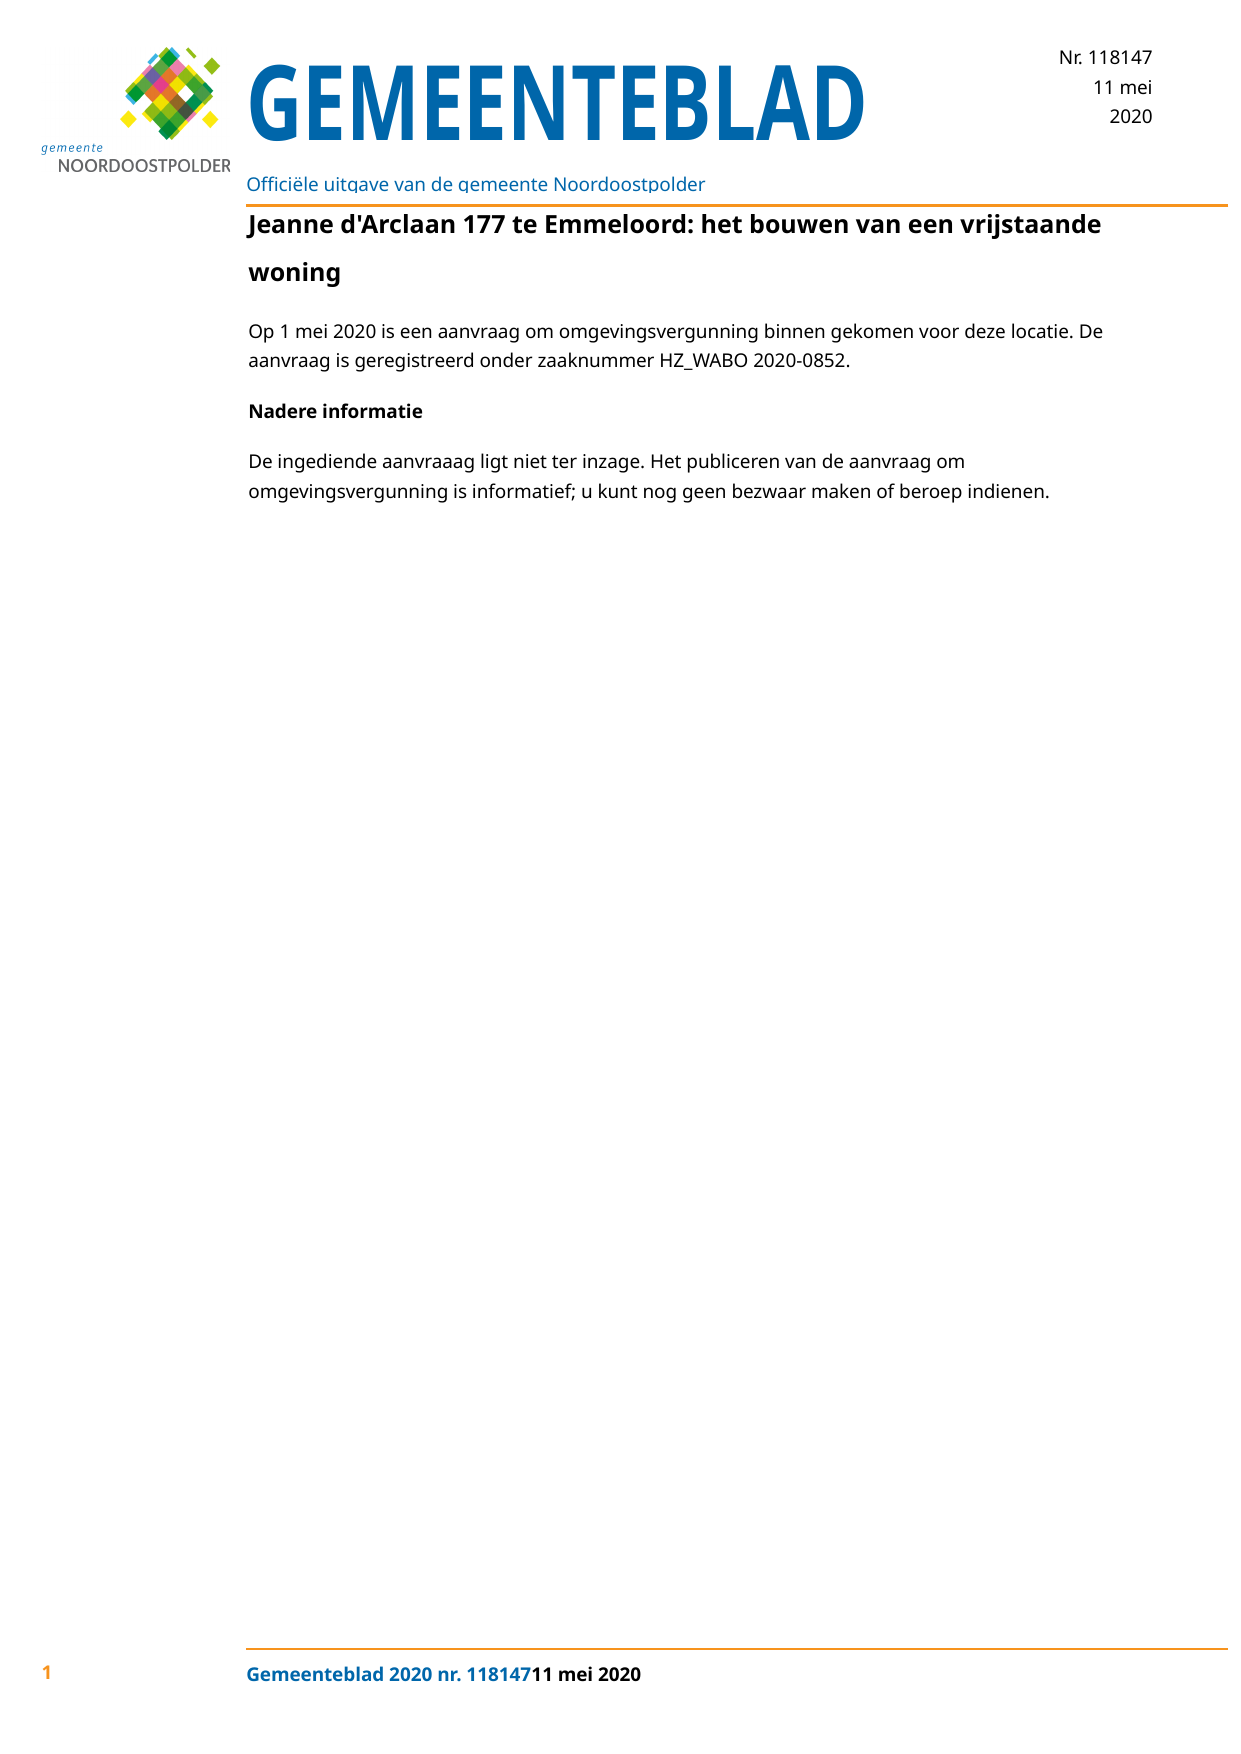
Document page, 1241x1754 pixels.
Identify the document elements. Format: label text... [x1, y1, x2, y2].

text De ingediende aanvraaag ligt niet ter inzage. Het publiceren van de aanvraag om omgevingsvergunning is informatief; u kunt nog geen bezwaar maken of beroep indienen. [248, 448, 1152, 504]
text Nadere informatie [248, 398, 1152, 424]
text Jeanne d'Arclaan 177 te Emmeloord: het bouwen van een vrijstaande woning [248, 207, 1152, 288]
picture [41, 47, 231, 172]
text Op 1 mei 2020 is een aanvraag om omgevingsvergunning binnen gekomen voor deze locatie. De aanvraag is geregistreerd onder zaaknummer HZ_WABO 2020-0852. [248, 318, 1152, 373]
